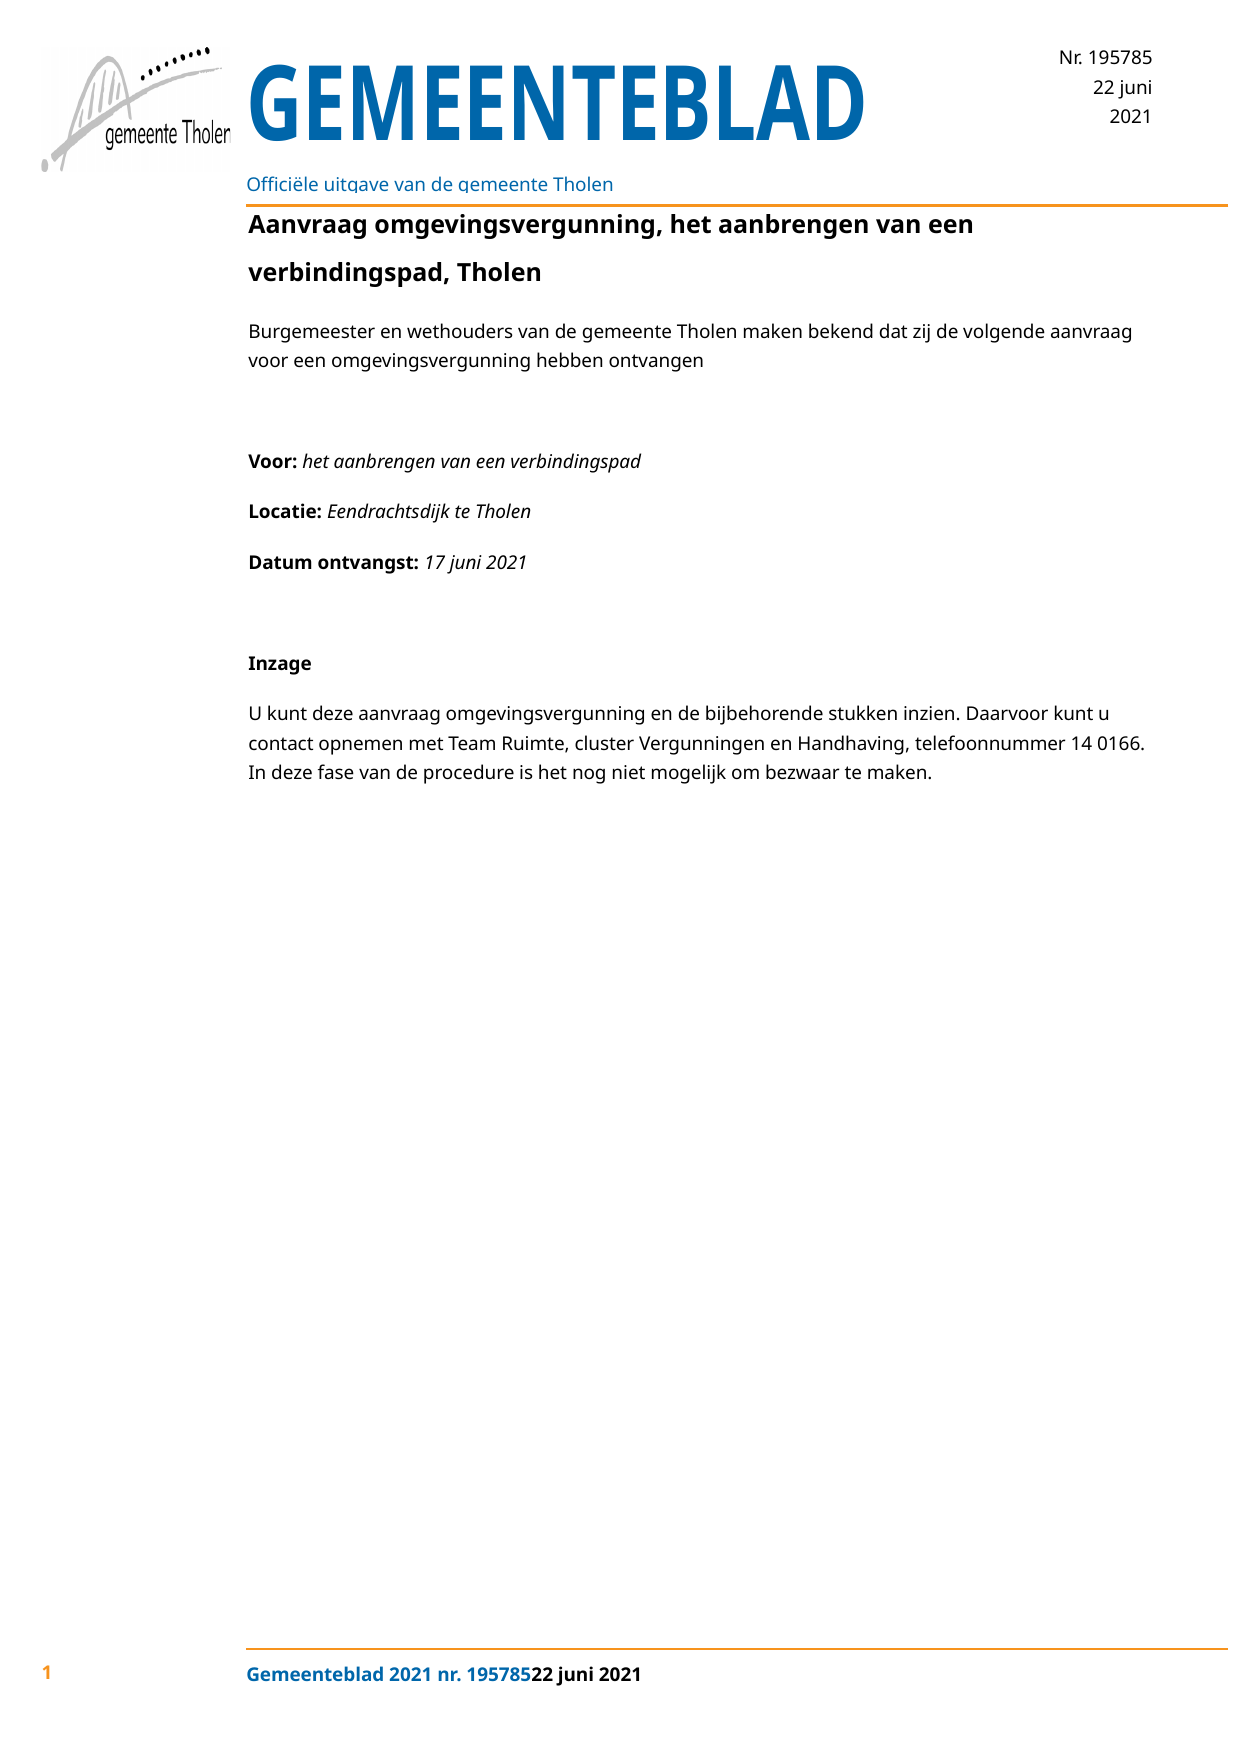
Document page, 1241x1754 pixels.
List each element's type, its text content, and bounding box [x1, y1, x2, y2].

text Datum ontvangst: 17 juni 2021 [248, 549, 1152, 575]
text Voor: het aanbrengen van een verbindingspad [248, 448, 1152, 474]
text Locatie: Eendrachtsdijk te Tholen [248, 499, 1152, 524]
text Aanvraag omgevingsvergunning, het aanbrengen van een verbindingspad, Tholen [248, 207, 1152, 288]
picture [41, 47, 231, 172]
text Inzage [248, 650, 1152, 676]
text U kunt deze aanvraag omgevingsvergunning en de bijbehorende stukken inzien. Daarvoor kunt u contact opnemen met Team Ruimte, cluster Vergunningen en Handhaving, telefoonnummer 14 0166. In deze fase van de procedure is het nog niet mogelijk om bezwaar te maken. [248, 700, 1152, 785]
text Burgemeester en wethouders van de gemeente Tholen maken bekend dat zij de volgende aanvraag voor een omgevingsvergunning hebben ontvangen [248, 318, 1152, 373]
